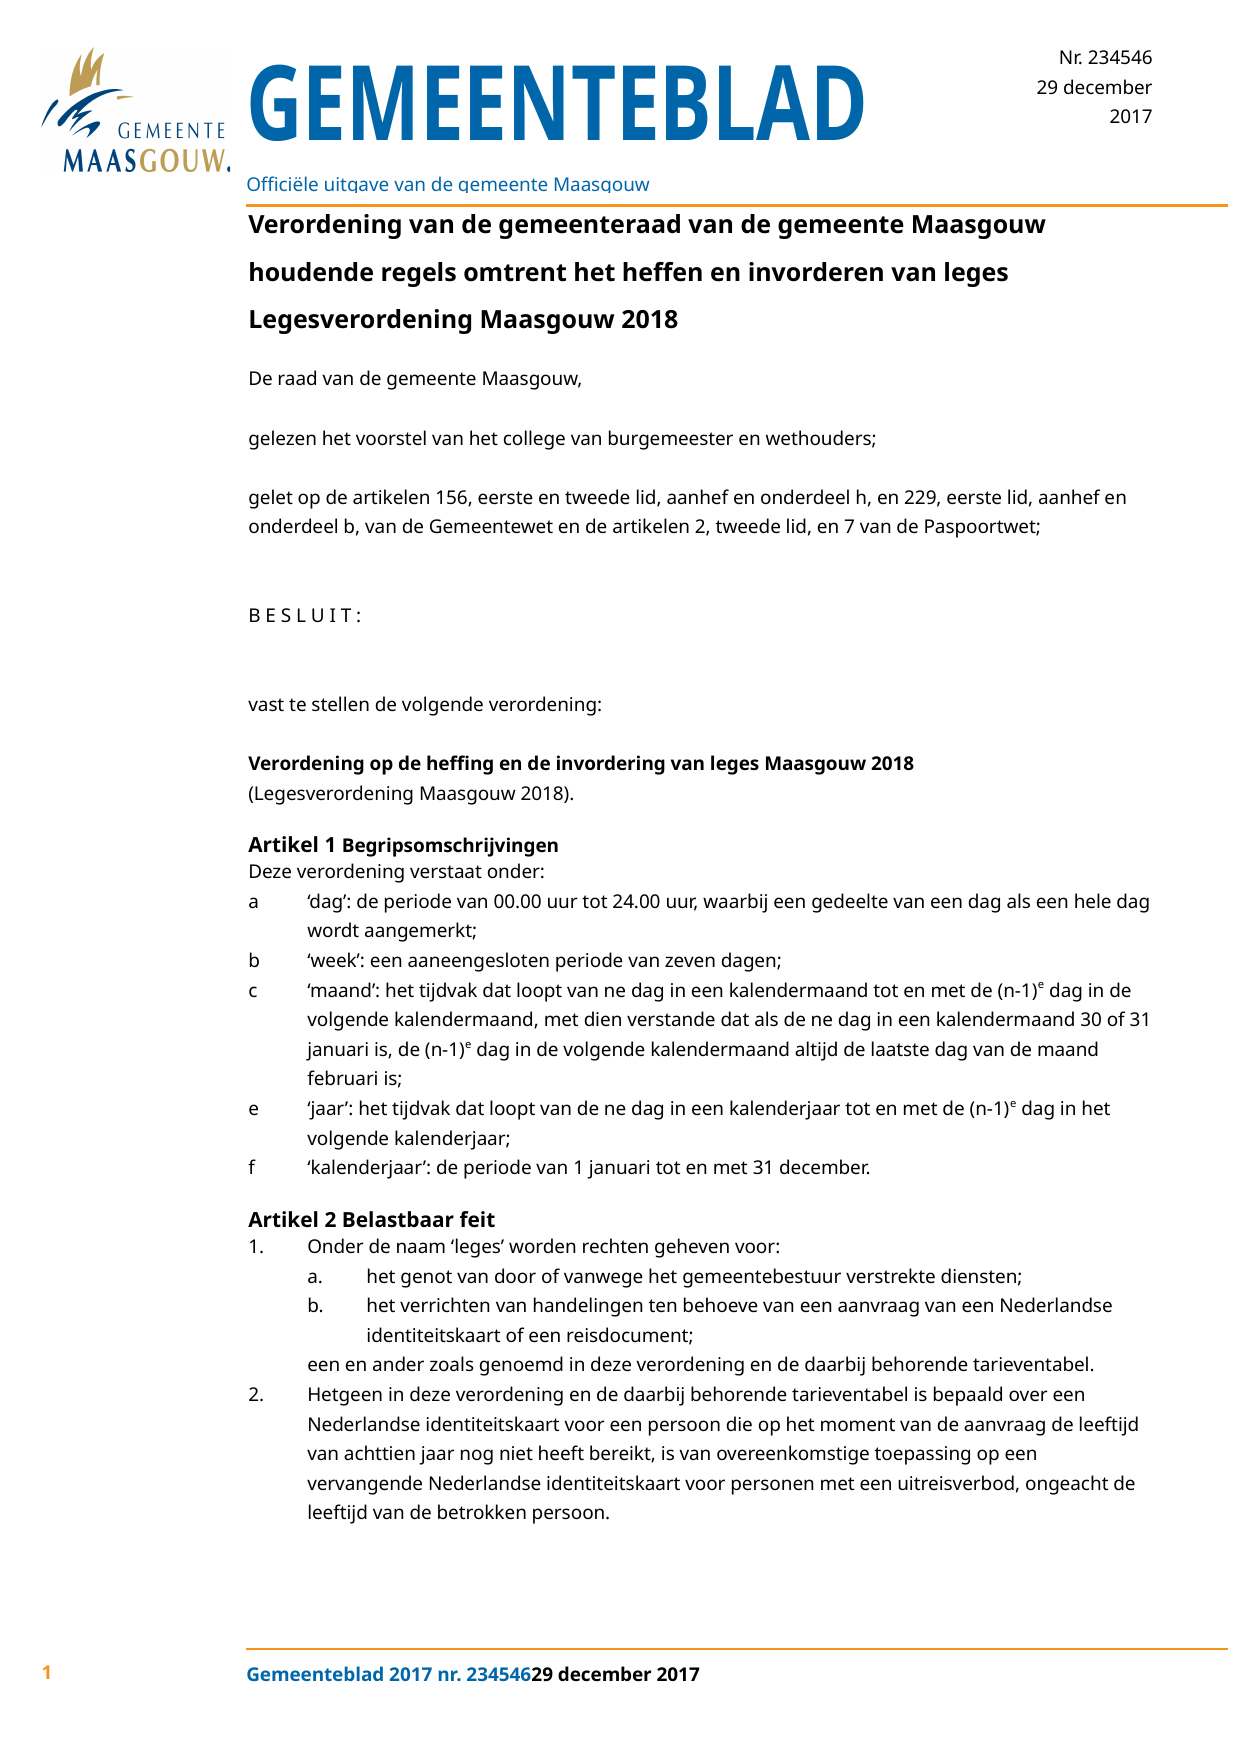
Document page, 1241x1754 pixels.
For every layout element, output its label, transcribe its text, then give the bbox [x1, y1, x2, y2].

text gelezen het voorstel van het college van burgemeester en wethouders; [248, 425, 1152, 450]
list Onder de naam ‘leges’ worden rechten geheven voor: [248, 1233, 1152, 1259]
text vast te stellen de volgende verordening: [248, 691, 1152, 717]
list het genot van door of vanwege het gemeentebestuur verstrekte diensten; [307, 1263, 1152, 1288]
list Hetgeen in deze verordening en de daarbij behorende tarieventabel is bepaald over een Nederlandse identiteitskaart voor een persoon die op het moment van de aanvraag de leeftijd van achttien jaar nog niet heeft bereikt, is van overeenkomstige toepassing op een vervangende Nederlandse identiteitskaart voor personen met een uitreisverbod, ongeacht de leeftijd van de betrokken persoon. [248, 1381, 1152, 1525]
text Artikel 1 Begripsomschrijvingen [248, 830, 1152, 858]
list ‘maand’: het tijdvak dat loopt van ne dag in een kalendermaand tot en met de (n-1)e dag in de volgende kalendermaand, met dien verstande dat als de ne dag in een kalendermaand 30 of 31 januari is, de (n-1)e dag in de volgende kalendermaand altijd de laatste dag van de maand februari is; [248, 977, 1152, 1091]
text (Legesverordening Maasgouw 2018). [248, 780, 1152, 805]
text De raad van de gemeente Maasgouw, [248, 366, 1152, 391]
list ‘jaar’: het tijdvak dat loopt van de ne dag in een kalenderjaar tot en met de (n-1)e dag in het volgende kalenderjaar; [248, 1095, 1152, 1151]
text B E S L U I T : [248, 602, 1152, 628]
text Verordening op de heffing en de invordering van leges Maasgouw 2018 [248, 750, 1152, 776]
list het verrichten van handelingen ten behoeve van een aanvraag van een Nederlandse identiteitskaart of een reisdocument; [307, 1292, 1152, 1348]
list ‘week’: een aaneengesloten periode van zeven dagen; [248, 947, 1152, 973]
text gelet op de artikelen 156, eerste en tweede lid, aanhef en onderdeel h, en 229, eerste lid, aanhef en onderdeel b, van de Gemeentewet en de artikelen 2, tweede lid, en 7 van de Paspoortwet; [248, 484, 1152, 539]
text Verordening van de gemeenteraad van de gemeente Maasgouw houdende regels omtrent het heffen en invorderen van leges Legesverordening Maasgouw 2018 [248, 207, 1152, 336]
list ‘kalenderjaar’: de periode van 1 januari tot en met 31 december. [248, 1154, 1152, 1180]
list een en ander zoals genoemd in deze verordening en de daarbij behorende tarieventabel. [248, 1352, 1152, 1377]
picture [41, 47, 231, 172]
text Deze verordening verstaat onder: [248, 858, 1152, 884]
list ‘dag’: de periode van 00.00 uur tot 24.00 uur, waarbij een gedeelte van een dag als een hele dag wordt aangemerkt; [248, 888, 1152, 943]
text Artikel 2 Belastbaar feit [248, 1205, 1152, 1233]
